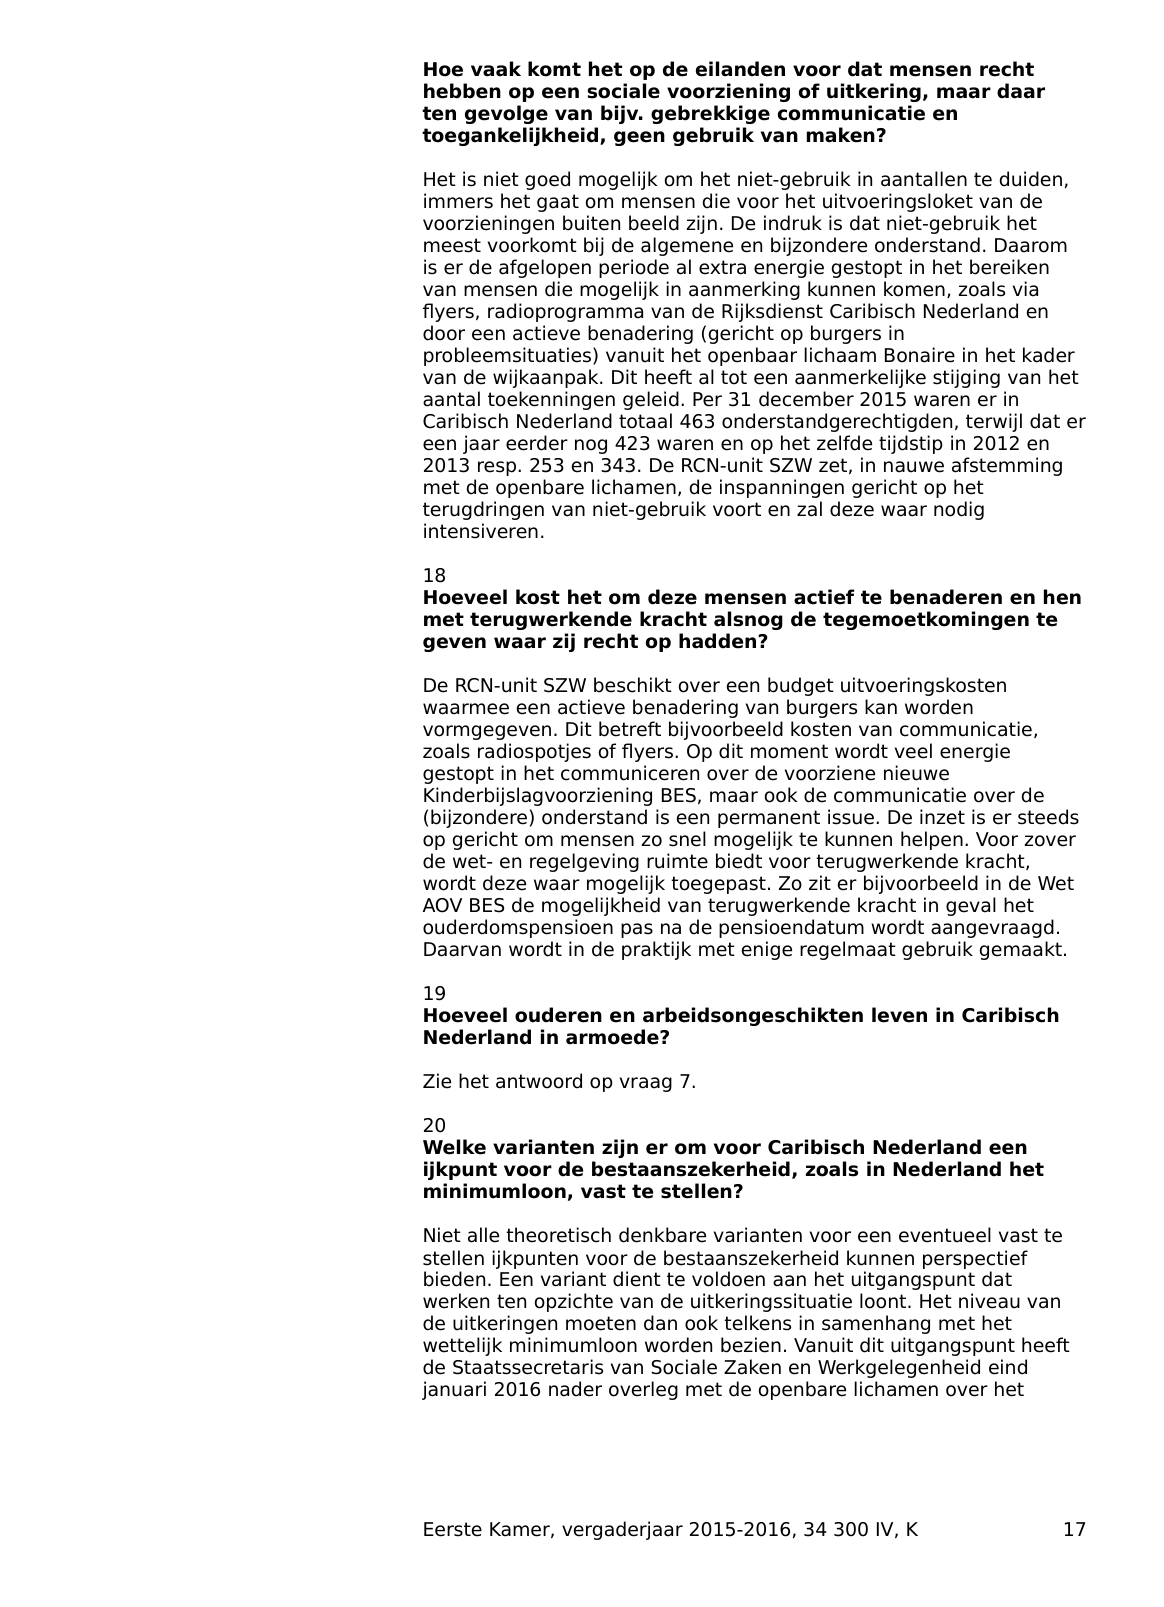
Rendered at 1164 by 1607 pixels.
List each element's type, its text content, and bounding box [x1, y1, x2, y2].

text 19 [422, 983, 1087, 1005]
text Het is niet goed mogelijk om het niet-gebruik in aantallen te duiden, immers het gaat om mensen die voor het uitvoeringsloket van de voorzieningen buiten beeld zijn. De indruk is dat niet-gebruik het meest voorkomt bij de algemene en bijzondere onderstand. Daarom is er de afgelopen periode al extra energie gestopt in het bereiken van mensen die mogelijk in aanmerking kunnen komen, zoals via flyers, radioprogramma van de Rijksdienst Caribisch Nederland en door een actieve benadering (gericht op burgers in probleemsituaties) vanuit het openbaar lichaam Bonaire in het kader van de wijkaanpak. Dit heeft al tot een aanmerkelijke stijging van het aantal toekenningen geleid. Per 31 december 2015 waren er in Caribisch Nederland totaal 463 onderstandgerechtigden, terwijl dat er een jaar eerder nog 423 waren en op het zelfde tijdstip in 2012 en 2013 resp. 253 en 343. De RCN-unit SZW zet, in nauwe afstemming met de openbare lichamen, de inspanningen gericht op het terugdringen van niet-gebruik voort en zal deze waar nodig intensiveren. [422, 169, 1087, 543]
text Zie het antwoord op vraag 7. [422, 1071, 1087, 1093]
text 20 [422, 1115, 1087, 1137]
text Niet alle theoretisch denkbare varianten voor een eventueel vast te stellen ijkpunten voor de bestaanszekerheid kunnen perspectief bieden. Een variant dient te voldoen aan het uitgangspunt dat werken ten opzichte van de uitkeringssituatie loont. Het niveau van de uitkeringen moeten dan ook telkens in samenhang met het wettelijk minimumloon worden bezien. Vanuit dit uitgangspunt heeft de Staatssecretaris van Sociale Zaken en Werkgelegenheid eind januari 2016 nader overleg met de openbare lichamen over het [422, 1225, 1087, 1401]
text Hoeveel kost het om deze mensen actief te benaderen en hen met terugwerkende kracht alsnog de tegemoetkomingen te geven waar zij recht op hadden? [422, 587, 1087, 653]
text Hoe vaak komt het op de eilanden voor dat mensen recht hebben op een sociale voorziening of uitkering, maar daar ten gevolge van bijv. gebrekkige communicatie en toegankelijkheid, geen gebruik van maken? [422, 59, 1087, 147]
text De RCN-unit SZW beschikt over een budget uitvoeringskosten waarmee een actieve benadering van burgers kan worden vormgegeven. Dit betreft bijvoorbeeld kosten van communicatie, zoals radiospotjes of flyers. Op dit moment wordt veel energie gestopt in het communiceren over de voorziene nieuwe Kinderbijslagvoorziening BES, maar ook de communicatie over de (bijzondere) onderstand is een permanent issue. De inzet is er steeds op gericht om mensen zo snel mogelijk te kunnen helpen. Voor zover de wet- en regelgeving ruimte biedt voor terugwerkende kracht, wordt deze waar mogelijk toegepast. Zo zit er bijvoorbeeld in de Wet AOV BES de mogelijkheid van terugwerkende kracht in geval het ouderdomspensioen pas na de pensioendatum wordt aangevraagd. Daarvan wordt in de praktijk met enige regelmaat gebruik gemaakt. [422, 675, 1087, 961]
text Hoeveel ouderen en arbeidsongeschikten leven in Caribisch Nederland in armoede? [422, 1005, 1087, 1049]
text 18 [422, 565, 1087, 587]
text Welke varianten zijn er om voor Caribisch Nederland een ijkpunt voor de bestaanszekerheid, zoals in Nederland het minimumloon, vast te stellen? [422, 1137, 1087, 1203]
